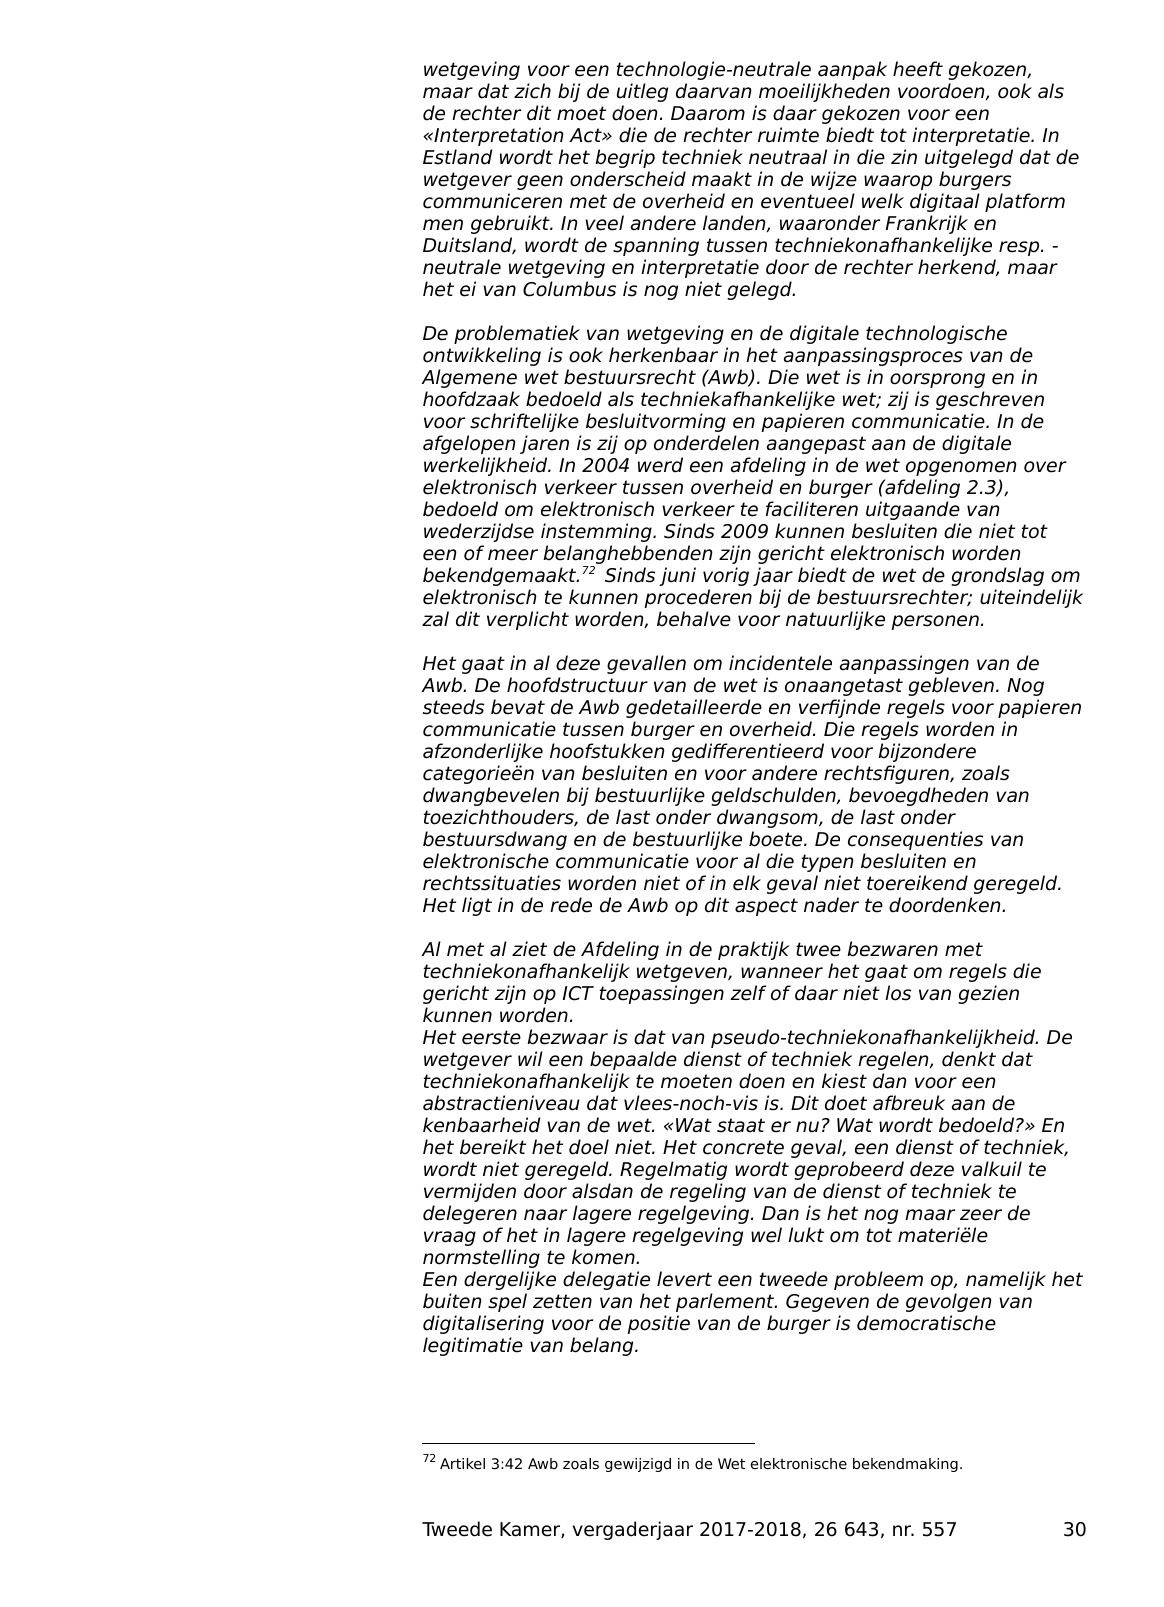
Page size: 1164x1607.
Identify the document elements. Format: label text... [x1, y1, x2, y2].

text Het gaat in al deze gevallen om incidentele aanpassingen van de Awb. De hoofdstructuur van de wet is onaangetast gebleven. Nog steeds bevat de Awb gedetailleerde en verfijnde regels voor papieren communicatie tussen burger en overheid. Die regels worden in afzonderlijke hoofstukken gedifferentieerd voor bijzondere categorieën van besluiten en voor andere rechtsfiguren, zoals dwangbevelen bij bestuurlijke geldschulden, bevoegdheden van toezichthouders, de last onder dwangsom, de last onder bestuursdwang en de bestuurlijke boete. De consequenties van elektronische communicatie voor al die typen besluiten en rechtssituaties worden niet of in elk geval niet toereikend geregeld. Het ligt in de rede de Awb op dit aspect nader te doordenken. [422, 653, 1087, 917]
text Het eerste bezwaar is dat van pseudo-techniekonafhankelijkheid. De wetgever wil een bepaalde dienst of techniek regelen, denkt dat techniekonafhankelijk te moeten doen en kiest dan voor een abstractieniveau dat vlees-noch-vis is. Dit doet afbreuk aan de kenbaarheid van de wet. «Wat staat er nu? Wat wordt bedoeld?» En het bereikt het doel niet. Het concrete geval, een dienst of techniek, wordt niet geregeld. Regelmatig wordt geprobeerd deze valkuil te vermijden door alsdan de regeling van de dienst of techniek te delegeren naar lagere regelgeving. Dan is het nog maar zeer de vraag of het in lagere regelgeving wel lukt om tot materiële normstelling te komen. [422, 1027, 1087, 1268]
text De problematiek van wetgeving en de digitale technologische ontwikkeling is ook herkenbaar in het aanpassingsproces van de Algemene wet bestuursrecht (Awb). Die wet is in oorsprong en in hoofdzaak bedoeld als techniekafhankelijke wet; zij is geschreven voor schriftelijke besluitvorming en papieren communicatie. In de afgelopen jaren is zij op onderdelen aangepast aan de digitale werkelijkheid. In 2004 werd een afdeling in de wet opgenomen over elektronisch verkeer tussen overheid en burger (afdeling 2.3), bedoeld om elektronisch verkeer te faciliteren uitgaande van wederzijdse instemming. Sinds 2009 kunnen besluiten die niet tot een of meer belanghebbenden zijn gericht elektronisch worden bekendgemaakt. Sinds juni vorig jaar biedt de wet de grondslag om elektronisch te kunnen procederen bij de bestuursrechter; uiteindelijk zal dit verplicht worden, behalve voor natuurlijke personen. [422, 323, 1087, 631]
text Al met al ziet de Afdeling in de praktijk twee bezwaren met techniekonafhankelijk wetgeven, wanneer het gaat om regels die gericht zijn op ICT toepassingen zelf of daar niet los van gezien kunnen worden. [422, 939, 1087, 1027]
text Artikel 3:42 Awb zoals gewijzigd in de Wet elektronische bekendmaking. [422, 1452, 1087, 1474]
text Een dergelijke delegatie levert een tweede probleem op, namelijk het buiten spel zetten van het parlement. Gegeven de gevolgen van digitalisering voor de positie van de burger is democratische legitimatie van belang. [422, 1268, 1087, 1356]
text wetgeving voor een technologie-neutrale aanpak heeft gekozen, maar dat zich bij de uitleg daarvan moeilijkheden voordoen, ook als de rechter dit moet doen. Daarom is daar gekozen voor een «Interpretation Act» die de rechter ruimte biedt tot interpretatie. In Estland wordt het begrip techniek neutraal in die zin uitgelegd dat de wetgever geen onderscheid maakt in de wijze waarop burgers communiceren met de overheid en eventueel welk digitaal platform men gebruikt. In veel andere landen, waaronder Frankrijk en Duitsland, wordt de spanning tussen techniekonafhankelijke resp. -neutrale wetgeving en interpretatie door de rechter herkend, maar het ei van Columbus is nog niet gelegd. [422, 59, 1087, 301]
